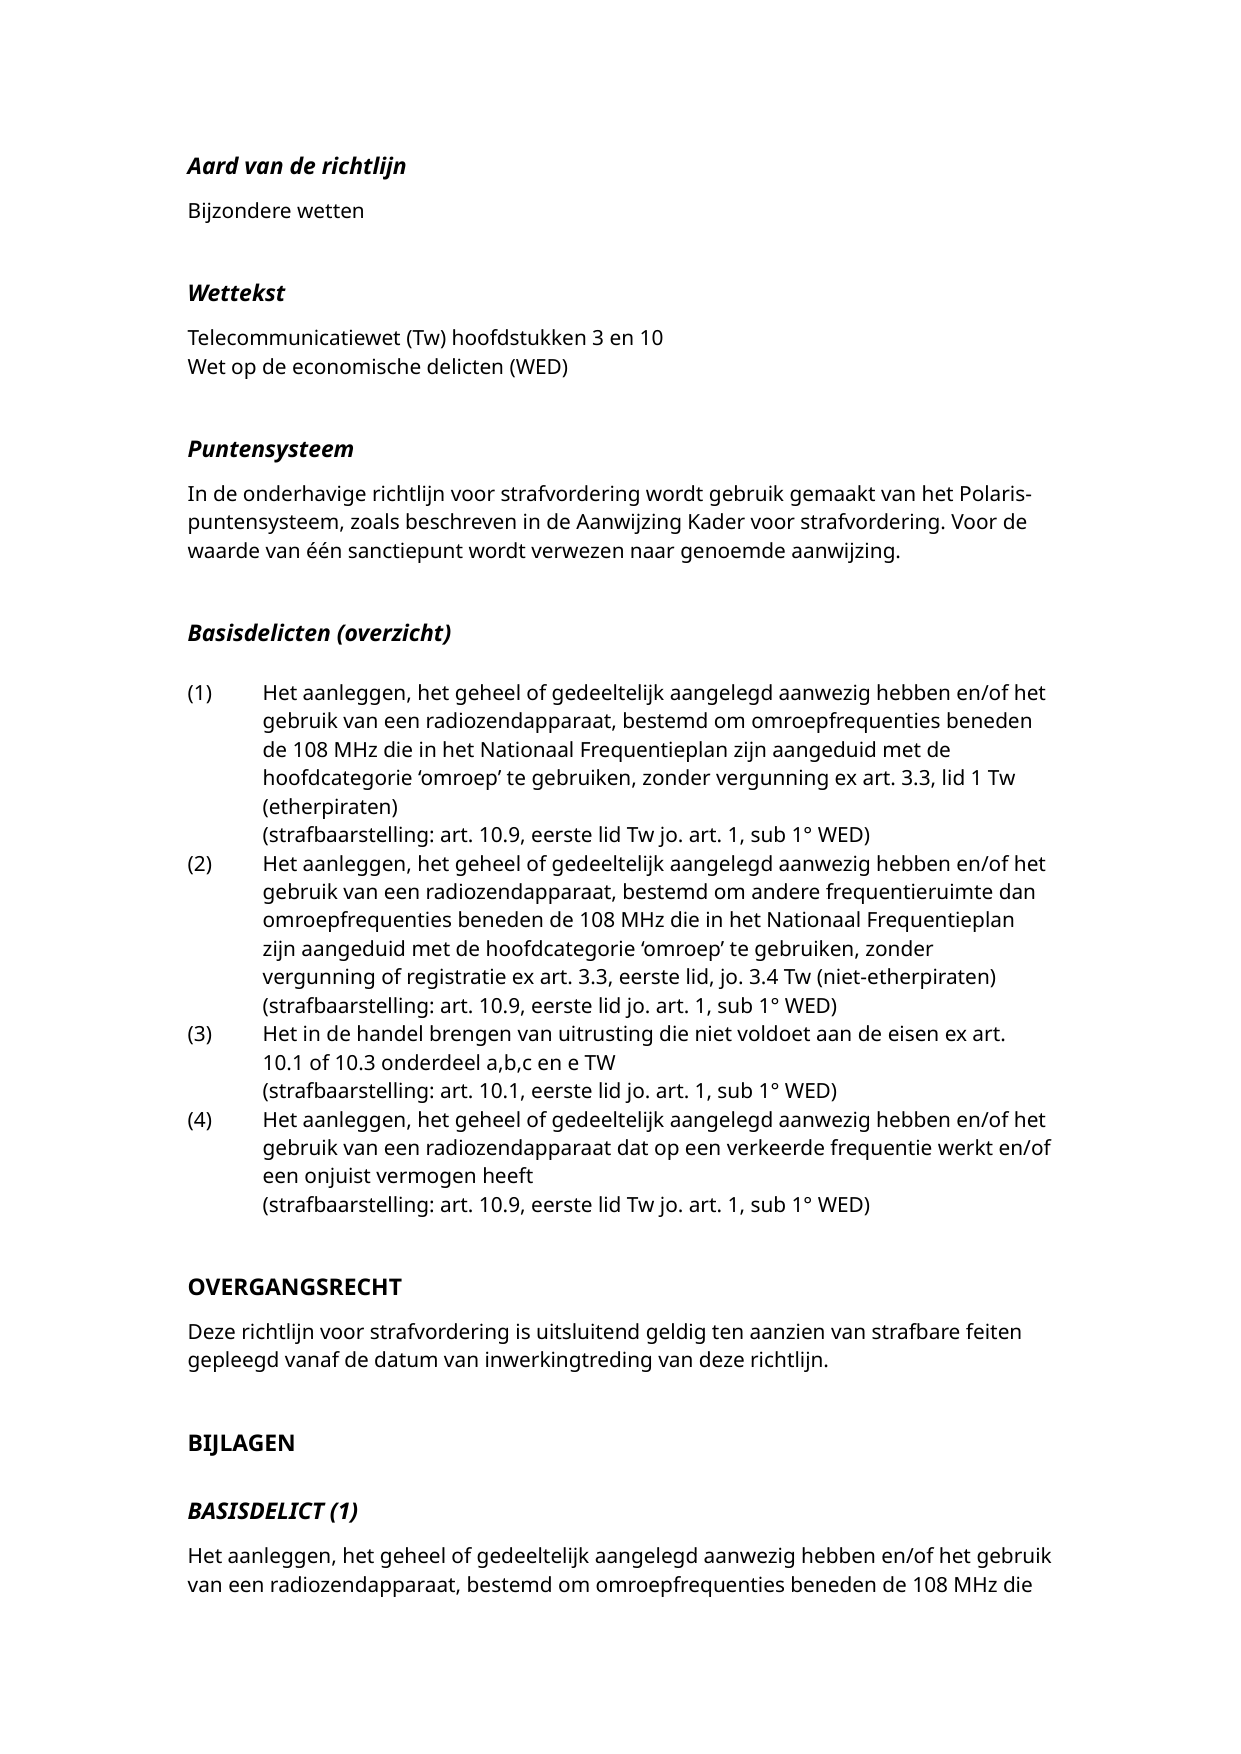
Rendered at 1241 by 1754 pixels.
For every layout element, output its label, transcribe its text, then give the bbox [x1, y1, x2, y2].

list (strafbaarstelling: art. 10.9, eerste lid Tw jo. art. 1, sub 1° WED) [187, 1190, 1053, 1218]
list Het in de handel brengen van uitrusting die niet voldoet aan de eisen ex art. 10.1 of 10.3 onderdeel a,b,c en e TW [187, 1019, 1053, 1076]
list (strafbaarstelling: art. 10.9, eerste lid Tw jo. art. 1, sub 1° WED) [187, 820, 1053, 849]
subtitle Basisdelicten (overzicht) [187, 617, 1053, 648]
list (strafbaarstelling: art. 10.1, eerste lid jo. art. 1, sub 1° WED) [187, 1076, 1053, 1105]
text In de onderhavige richtlijn voor strafvordering wordt gebruik gemaakt van het Polaris-puntensysteem, zoals beschreven in de Aanwijzing Kader voor strafvordering. Voor de waarde van één sanctiepunt wordt verwezen naar genoemde aanwijzing. [187, 479, 1053, 564]
list (strafbaarstelling: art. 10.9, eerste lid jo. art. 1, sub 1° WED) [187, 991, 1053, 1019]
text Telecommunicatiewet (Tw) hoofdstukken 3 en 10 [187, 323, 1053, 352]
subtitle OVERGANGSRECHT [187, 1271, 1053, 1302]
list Het aanleggen, het geheel of gedeeltelijk aangelegd aanwezig hebben en/of het gebruik van een radiozendapparaat dat op een verkeerde frequentie werkt en/of een onjuist vermogen heeft [187, 1105, 1053, 1190]
subtitle Puntensysteem [187, 433, 1053, 464]
text Deze richtlijn voor strafvordering is uitsluitend geldig ten aanzien van strafbare feiten gepleegd vanaf de datum van inwerkingtreding van deze richtlijn. [187, 1317, 1053, 1374]
subtitle BASISDELICT (1) [187, 1495, 1053, 1527]
text Bijzondere wetten [187, 196, 1053, 225]
subtitle BIJLAGEN [187, 1427, 1053, 1458]
text Het aanleggen, het geheel of gedeeltelijk aangelegd aanwezig hebben en/of het gebruik van een radiozendapparaat, bestemd om omroepfrequenties beneden de 108 MHz die [187, 1542, 1053, 1598]
text Wet op de economische delicten (WED) [187, 352, 1053, 380]
list Het aanleggen, het geheel of gedeeltelijk aangelegd aanwezig hebben en/of het gebruik van een radiozendapparaat, bestemd om omroepfrequenties beneden de 108 MHz die in het Nationaal Frequentieplan zijn aangeduid met de hoofdcategorie ‘omroep’ te gebruiken, zonder vergunning ex art. 3.3, lid 1 Tw (etherpiraten) [187, 678, 1053, 820]
subtitle Aard van de richtlijn [187, 150, 1053, 181]
subtitle Wettekst [187, 277, 1053, 308]
list Het aanleggen, het geheel of gedeeltelijk aangelegd aanwezig hebben en/of het gebruik van een radiozendapparaat, bestemd om andere frequentieruimte dan omroepfrequenties beneden de 108 MHz die in het Nationaal Frequentieplan zijn aangeduid met de hoofdcategorie ‘omroep’ te gebruiken, zonder vergunning of registratie ex art. 3.3, eerste lid, jo. 3.4 Tw (niet-etherpiraten) [187, 849, 1053, 991]
